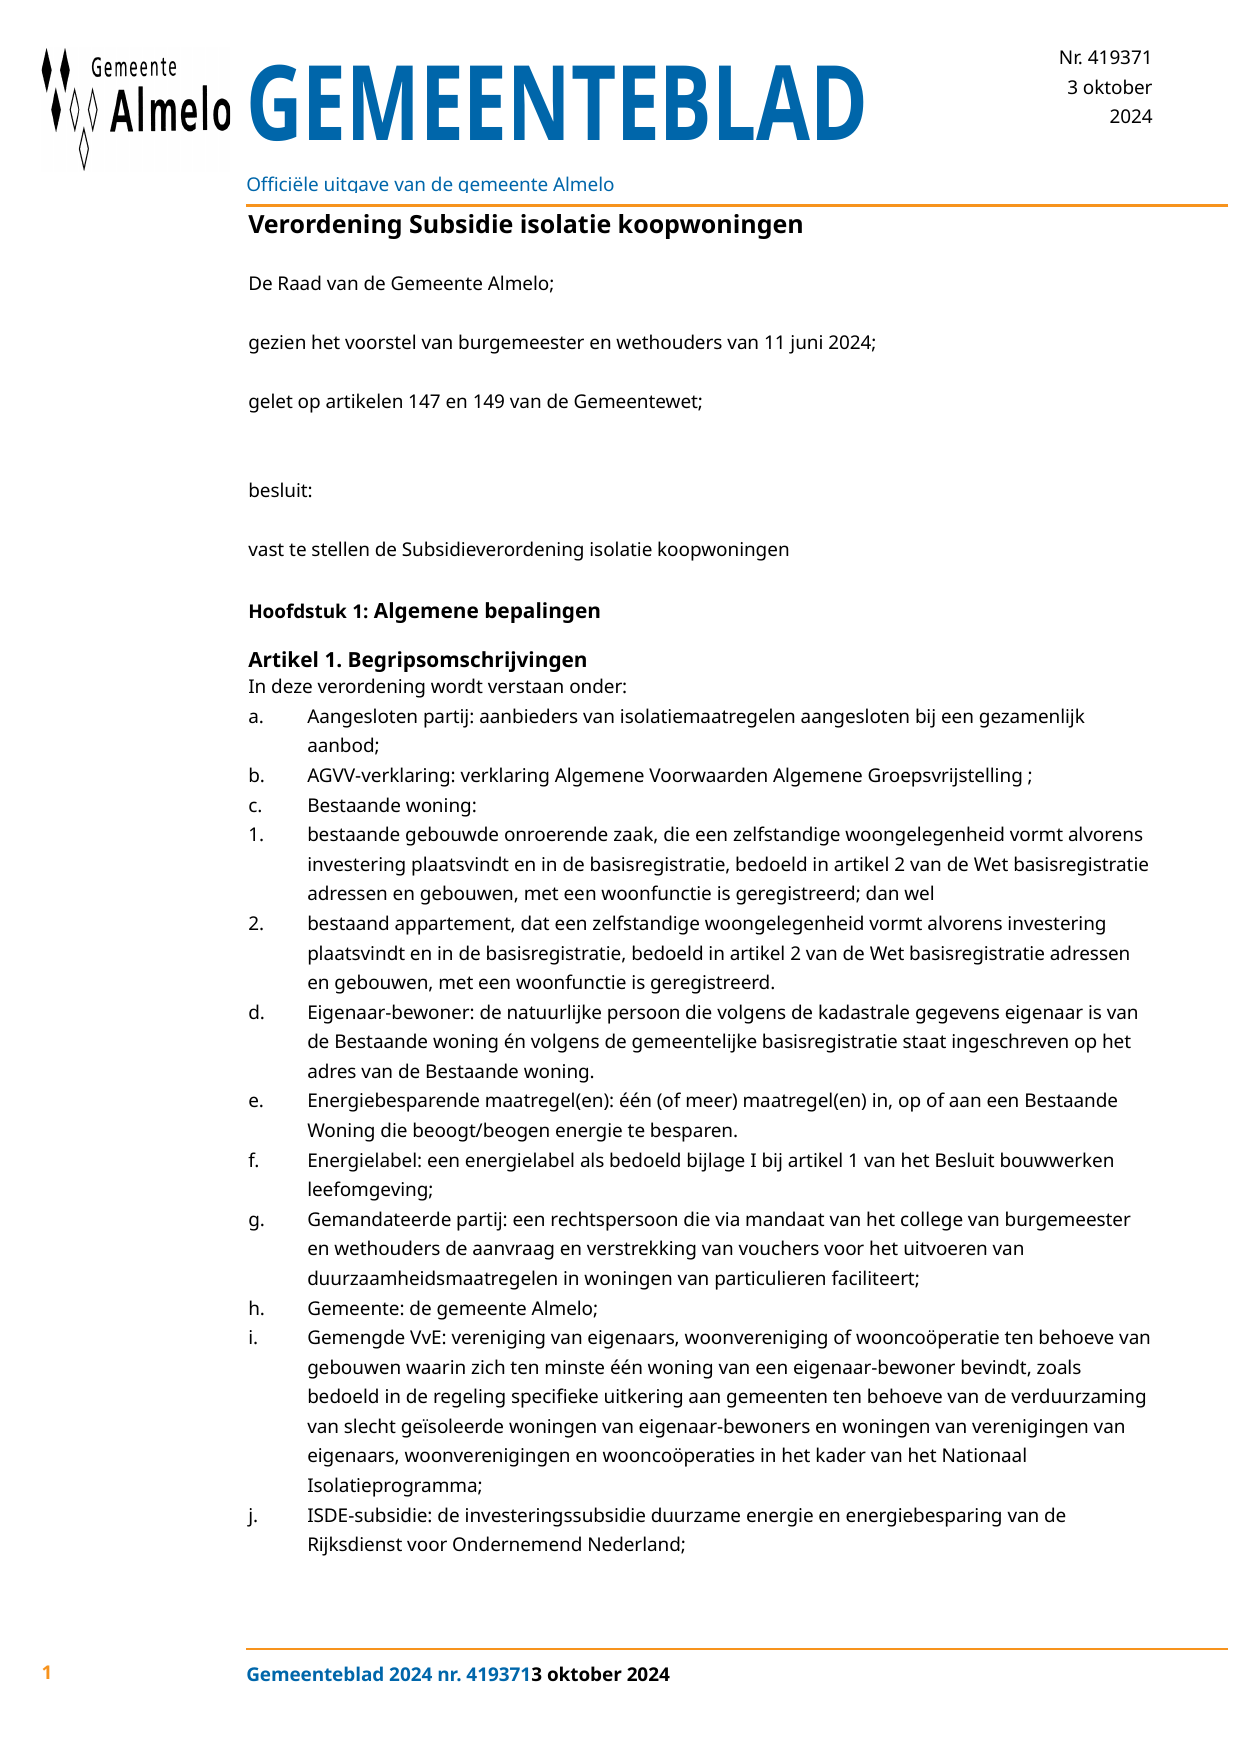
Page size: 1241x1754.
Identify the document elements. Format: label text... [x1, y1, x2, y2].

text gelet op artikelen 147 en 149 van de Gemeentewet; [248, 389, 1152, 414]
text Hoofdstuk 1: Algemene bepalingen [248, 596, 1152, 624]
list Energiebesparende maatregel(en): één (of meer) maatregel(en) in, op of aan een Bestaande Woning die beoogt/beogen energie te besparen. [248, 1088, 1152, 1143]
text De Raad van de Gemeente Almelo; [248, 270, 1152, 296]
text vast te stellen de Subsidieverordening isolatie koopwoningen [248, 537, 1152, 562]
list Eigenaar-bewoner: de natuurlijke persoon die volgens de kadastrale gegevens eigenaar is van de Bestaande woning én volgens de gemeentelijke basisregistratie staat ingeschreven op het adres van de Bestaande woning. [248, 999, 1152, 1084]
list Gemandateerde partij: een rechtspersoon die via mandaat van het college van burgemeester en wethouders de aanvraag en verstrekking van vouchers voor het uitvoeren van duurzaamheidsmaatregelen in woningen van particulieren faciliteert; [248, 1206, 1152, 1291]
text Artikel 1. Begripsomschrijvingen [248, 645, 1152, 673]
list bestaand appartement, dat een zelfstandige woongelegenheid vormt alvorens investering plaatsvindt en in de basisregistratie, bedoeld in artikel 2 van de Wet basisregistratie adressen en gebouwen, met een woonfunctie is geregistreerd. [248, 910, 1152, 995]
text gezien het voorstel van burgemeester en wethouders van 11 juni 2024; [248, 329, 1152, 355]
list AGVV-verklaring: verklaring Algemene Voorwaarden Algemene Groepsvrijstelling ; [248, 762, 1152, 788]
list Gemengde VvE: vereniging van eigenaars, woonvereniging of wooncoöperatie ten behoeve van gebouwen waarin zich ten minste één woning van een eigenaar-bewoner bevindt, zoals bedoeld in de regeling specifieke uitkering aan gemeenten ten behoeve van de verduurzaming van slecht geïsoleerde woningen van eigenaar-bewoners en woningen van verenigingen van eigenaars, woonverenigingen en wooncoöperaties in het kader van het Nationaal Isolatieprogramma; [248, 1324, 1152, 1498]
list Bestaande woning: [248, 792, 1152, 817]
list Energielabel: een energielabel als bedoeld bijlage I bij artikel 1 van het Besluit bouwwerken leefomgeving; [248, 1147, 1152, 1202]
list Aangesloten partij: aanbieders van isolatiemaatregelen aangesloten bij een gezamenlijk aanbod; [248, 703, 1152, 758]
text In deze verordening wordt verstaan onder: [248, 673, 1152, 699]
text besluit: [248, 477, 1152, 503]
text Verordening Subsidie isolatie koopwoningen [248, 207, 1152, 241]
picture [41, 47, 231, 172]
list bestaande gebouwde onroerende zaak, die een zelfstandige woongelegenheid vormt alvorens investering plaatsvindt en in de basisregistratie, bedoeld in artikel 2 van de Wet basisregistratie adressen en gebouwen, met een woonfunctie is geregistreerd; dan wel [248, 821, 1152, 906]
list Gemeente: de gemeente Almelo; [248, 1295, 1152, 1320]
list ISDE-subsidie: de investeringssubsidie duurzame energie en energiebesparing van de Rijksdienst voor Ondernemend Nederland; [248, 1502, 1152, 1557]
